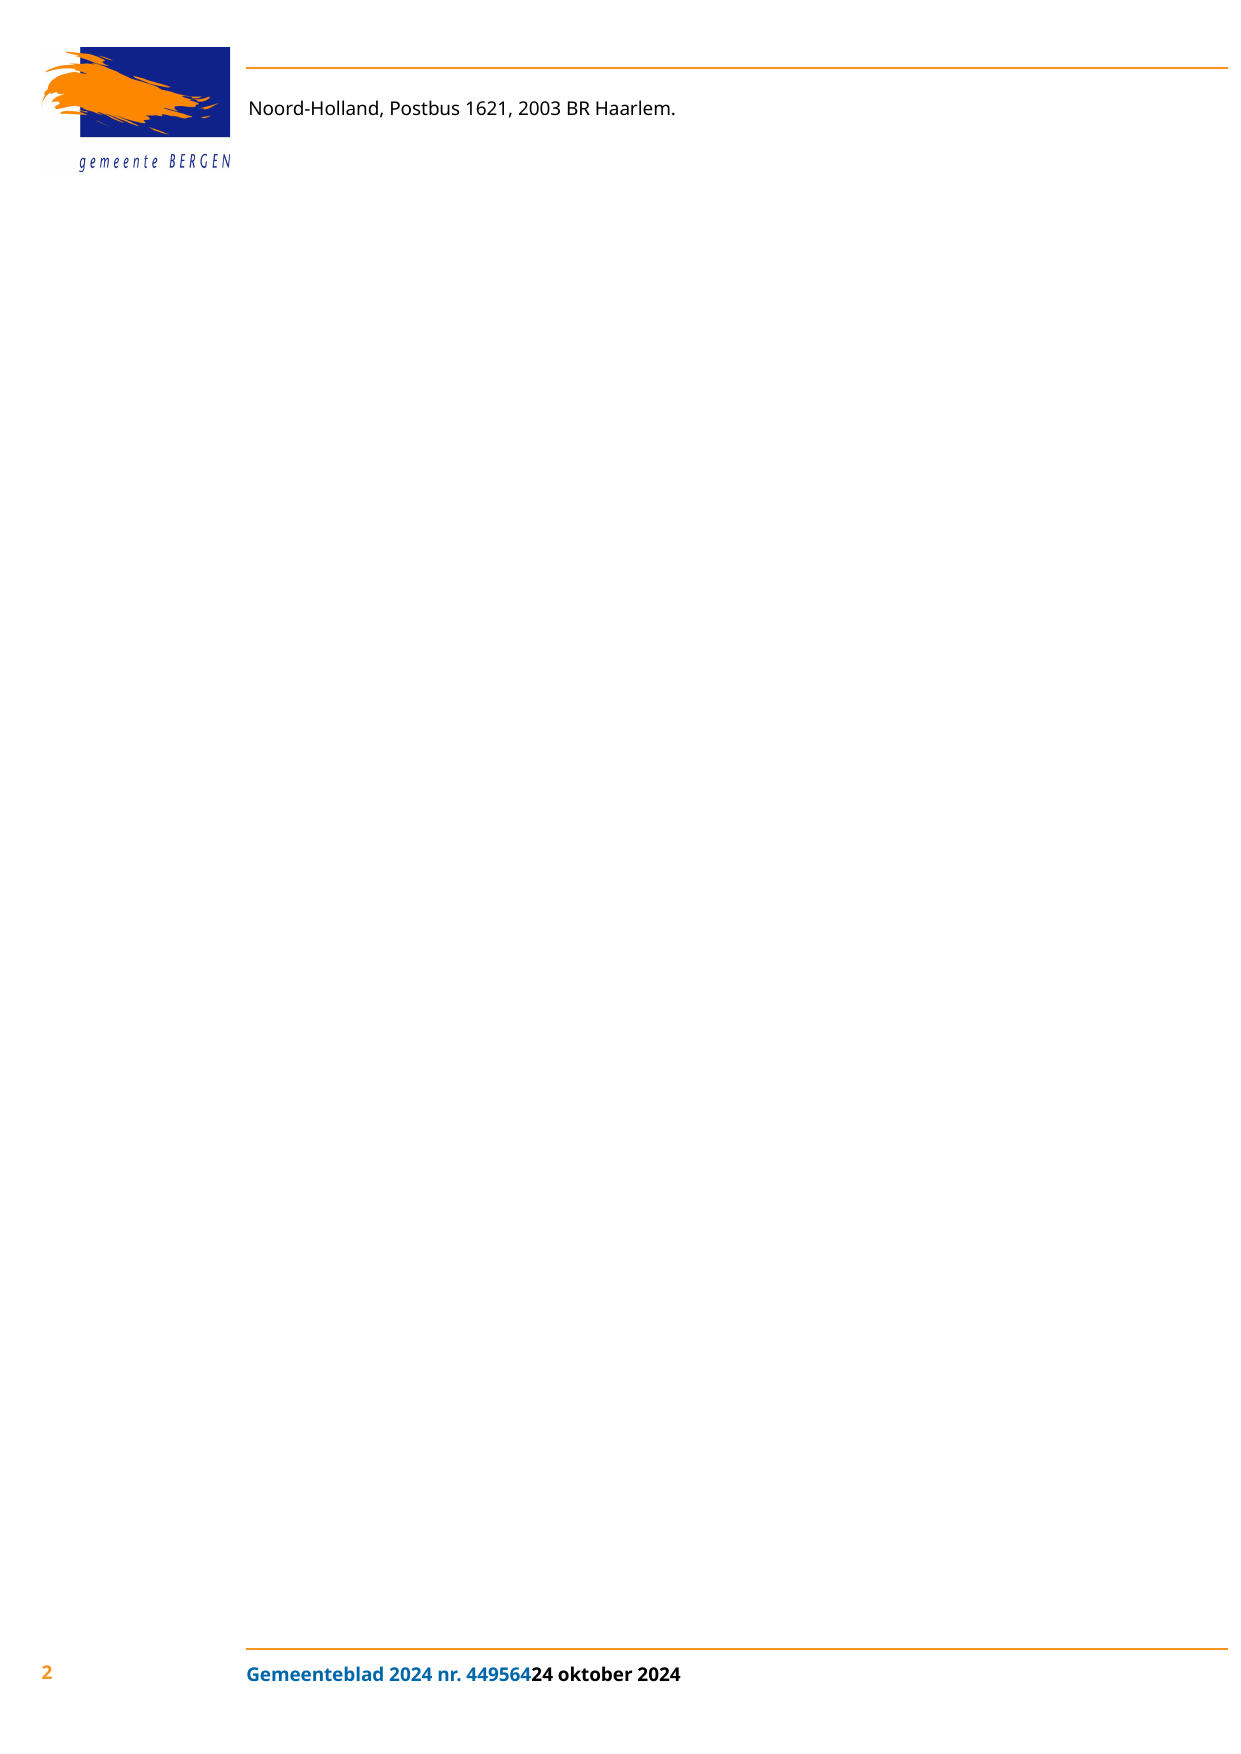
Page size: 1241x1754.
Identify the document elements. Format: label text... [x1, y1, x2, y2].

text Noord-Holland, Postbus 1621, 2003 BR Haarlem. [248, 95, 1152, 121]
picture [41, 47, 231, 172]
